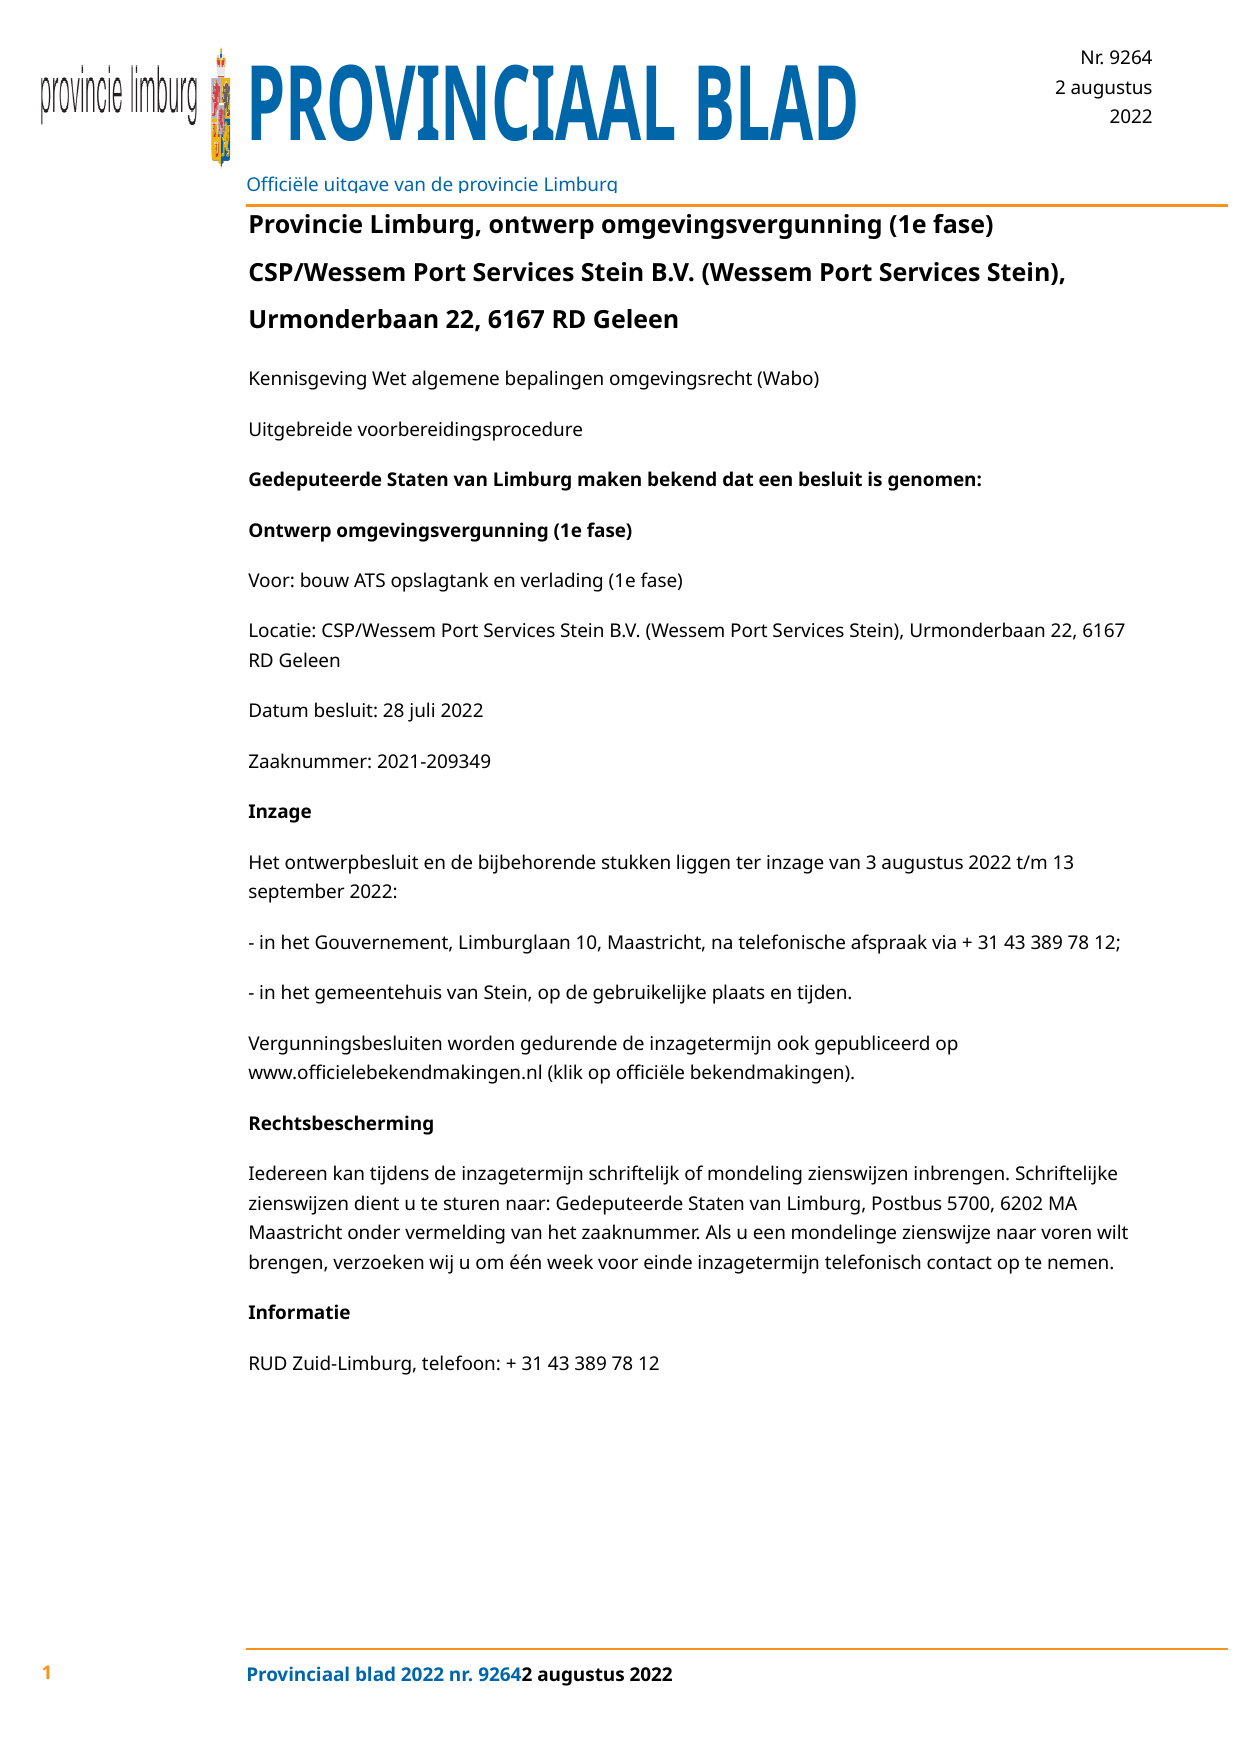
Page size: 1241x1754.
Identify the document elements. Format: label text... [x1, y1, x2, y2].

text Kennisgeving Wet algemene bepalingen omgevingsrecht (Wabo) [248, 366, 1152, 391]
text Rechtsbescherming [248, 1110, 1152, 1135]
picture [41, 47, 231, 172]
text Locatie: CSP/Wessem Port Services Stein B.V. (Wessem Port Services Stein), Urmonderbaan 22, 6167 RD Geleen [248, 618, 1152, 673]
text Gedeputeerde Staten van Limburg maken bekend dat een besluit is genomen: [248, 466, 1152, 492]
text Ontwerp omgevingsvergunning (1e fase) [248, 517, 1152, 542]
text - in het gemeentehuis van Stein, op de gebruikelijke plaats en tijden. [248, 979, 1152, 1005]
text Informatie [248, 1299, 1152, 1325]
text Inzage [248, 798, 1152, 824]
text Iedereen kan tijdens de inzagetermijn schriftelijk of mondeling zienswijzen inbrengen. Schriftelijke zienswijzen dient u te sturen naar: Gedeputeerde Staten van Limburg, Postbus 5700, 6202 MA Maastricht onder vermelding van het zaaknummer. Als u een mondelinge zienswijze naar voren wilt brengen, verzoeken wij u om één week voor einde inzagetermijn telefonisch contact op te nemen. [248, 1160, 1152, 1274]
text Zaaknummer: 2021-209349 [248, 748, 1152, 774]
text Vergunningsbesluiten worden gedurende de inzagetermijn ook gepubliceerd op www.officielebekendmakingen.nl (klik op officiële bekendmakingen). [248, 1030, 1152, 1085]
text Provincie Limburg, ontwerp omgevingsvergunning (1e fase) CSP/Wessem Port Services Stein B.V. (Wessem Port Services Stein), Urmonderbaan 22, 6167 RD Geleen [248, 207, 1152, 336]
text - in het Gouvernement, Limburglaan 10, Maastricht, na telefonische afspraak via + 31 43 389 78 12; [248, 929, 1152, 954]
text Voor: bouw ATS opslagtank en verlading (1e fase) [248, 567, 1152, 593]
text Uitgebreide voorbereidingsprocedure [248, 416, 1152, 442]
text Het ontwerpbesluit en de bijbehorende stukken liggen ter inzage van 3 augustus 2022 t/m 13 september 2022: [248, 849, 1152, 904]
text Datum besluit: 28 juli 2022 [248, 698, 1152, 723]
text RUD Zuid-Limburg, telefoon: + 31 43 389 78 12 [248, 1350, 1152, 1375]
